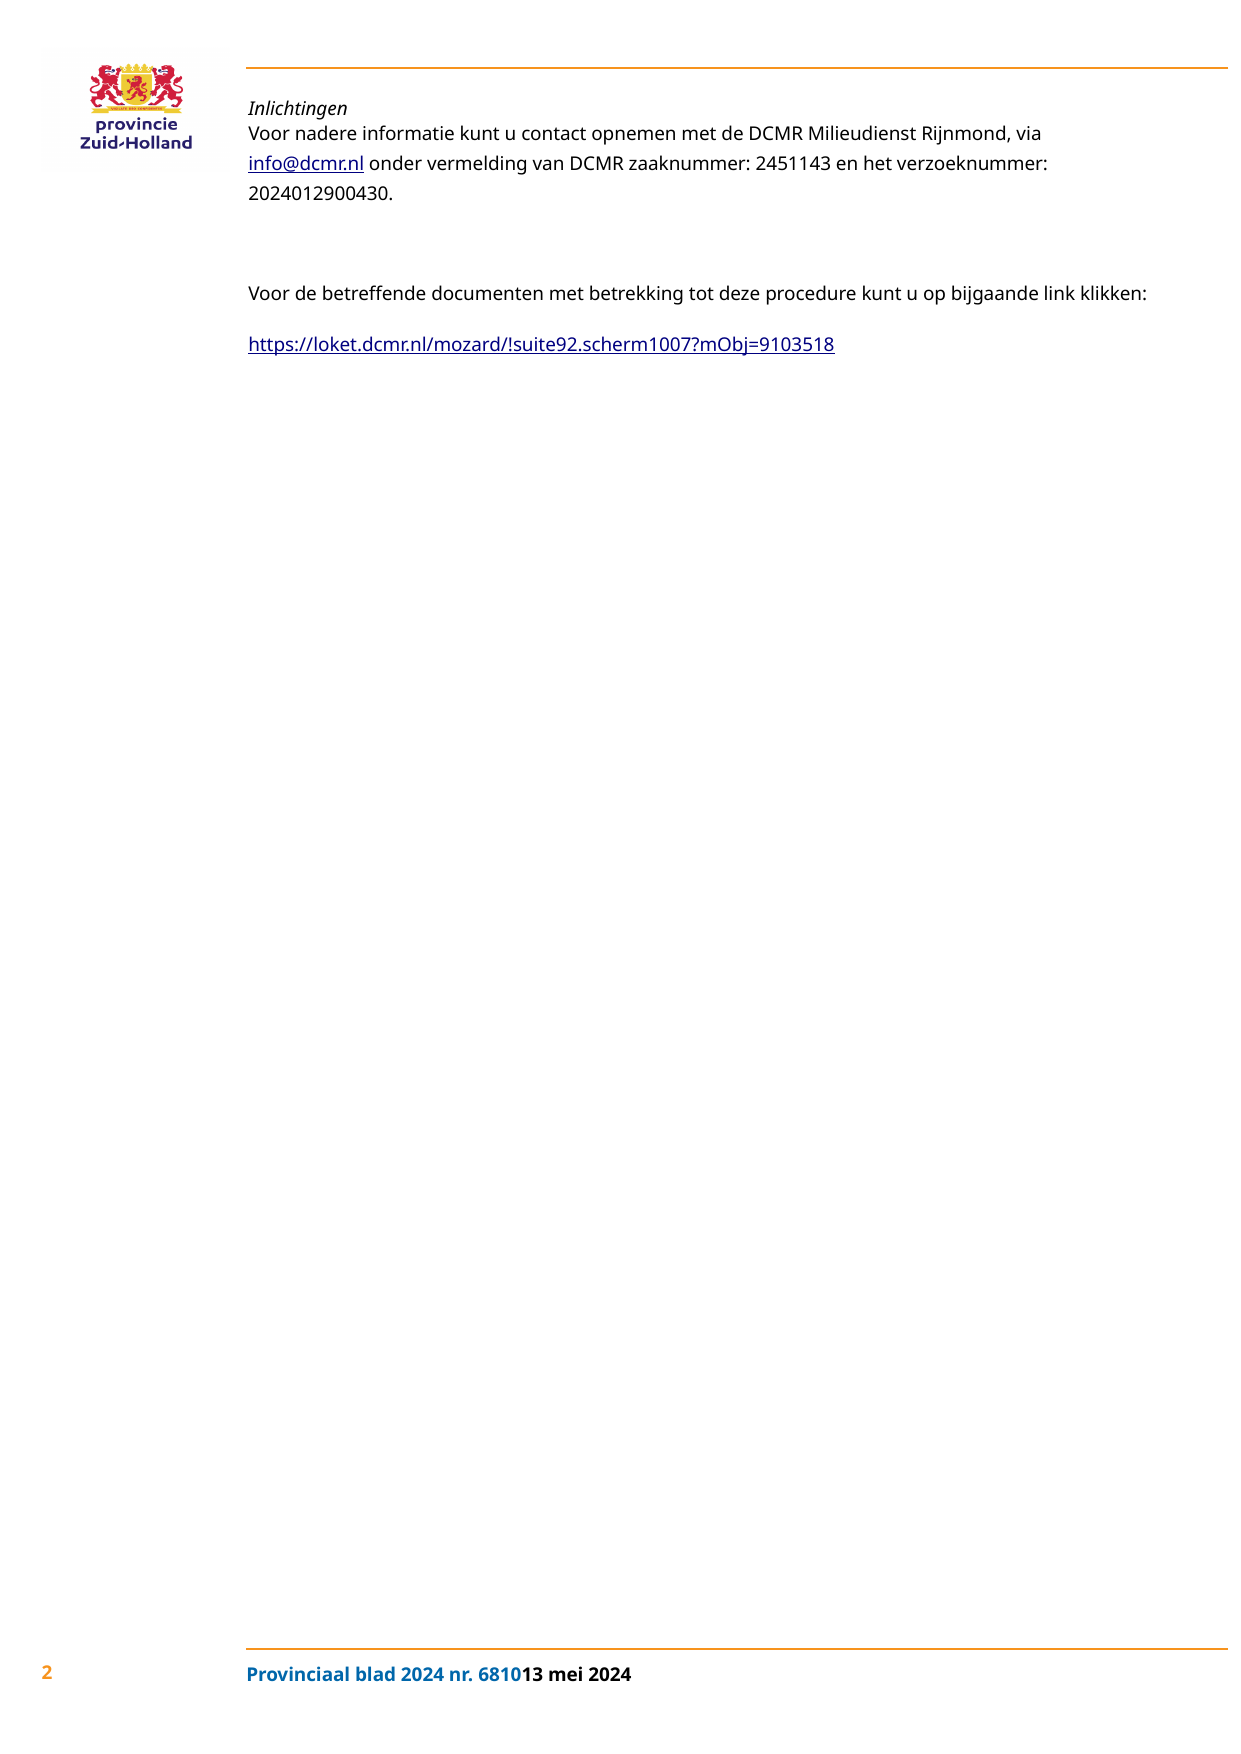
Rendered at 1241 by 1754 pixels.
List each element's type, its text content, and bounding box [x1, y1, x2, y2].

text Inlichtingen [248, 95, 1152, 121]
picture [41, 47, 231, 172]
text Voor de betreffende documenten met betrekking tot deze procedure kunt u op bijgaande link klikken: [248, 281, 1152, 306]
text https://loket.dcmr.nl/mozard/!suite92.scherm1007?mObj=9103518 [248, 331, 1152, 357]
text Voor nadere informatie kunt u contact opnemen met de DCMR Milieudienst Rijnmond, via info@dcmr.nl onder vermelding van DCMR zaaknummer: 2451143 en het verzoeknummer: 2024012900430. [248, 121, 1152, 205]
